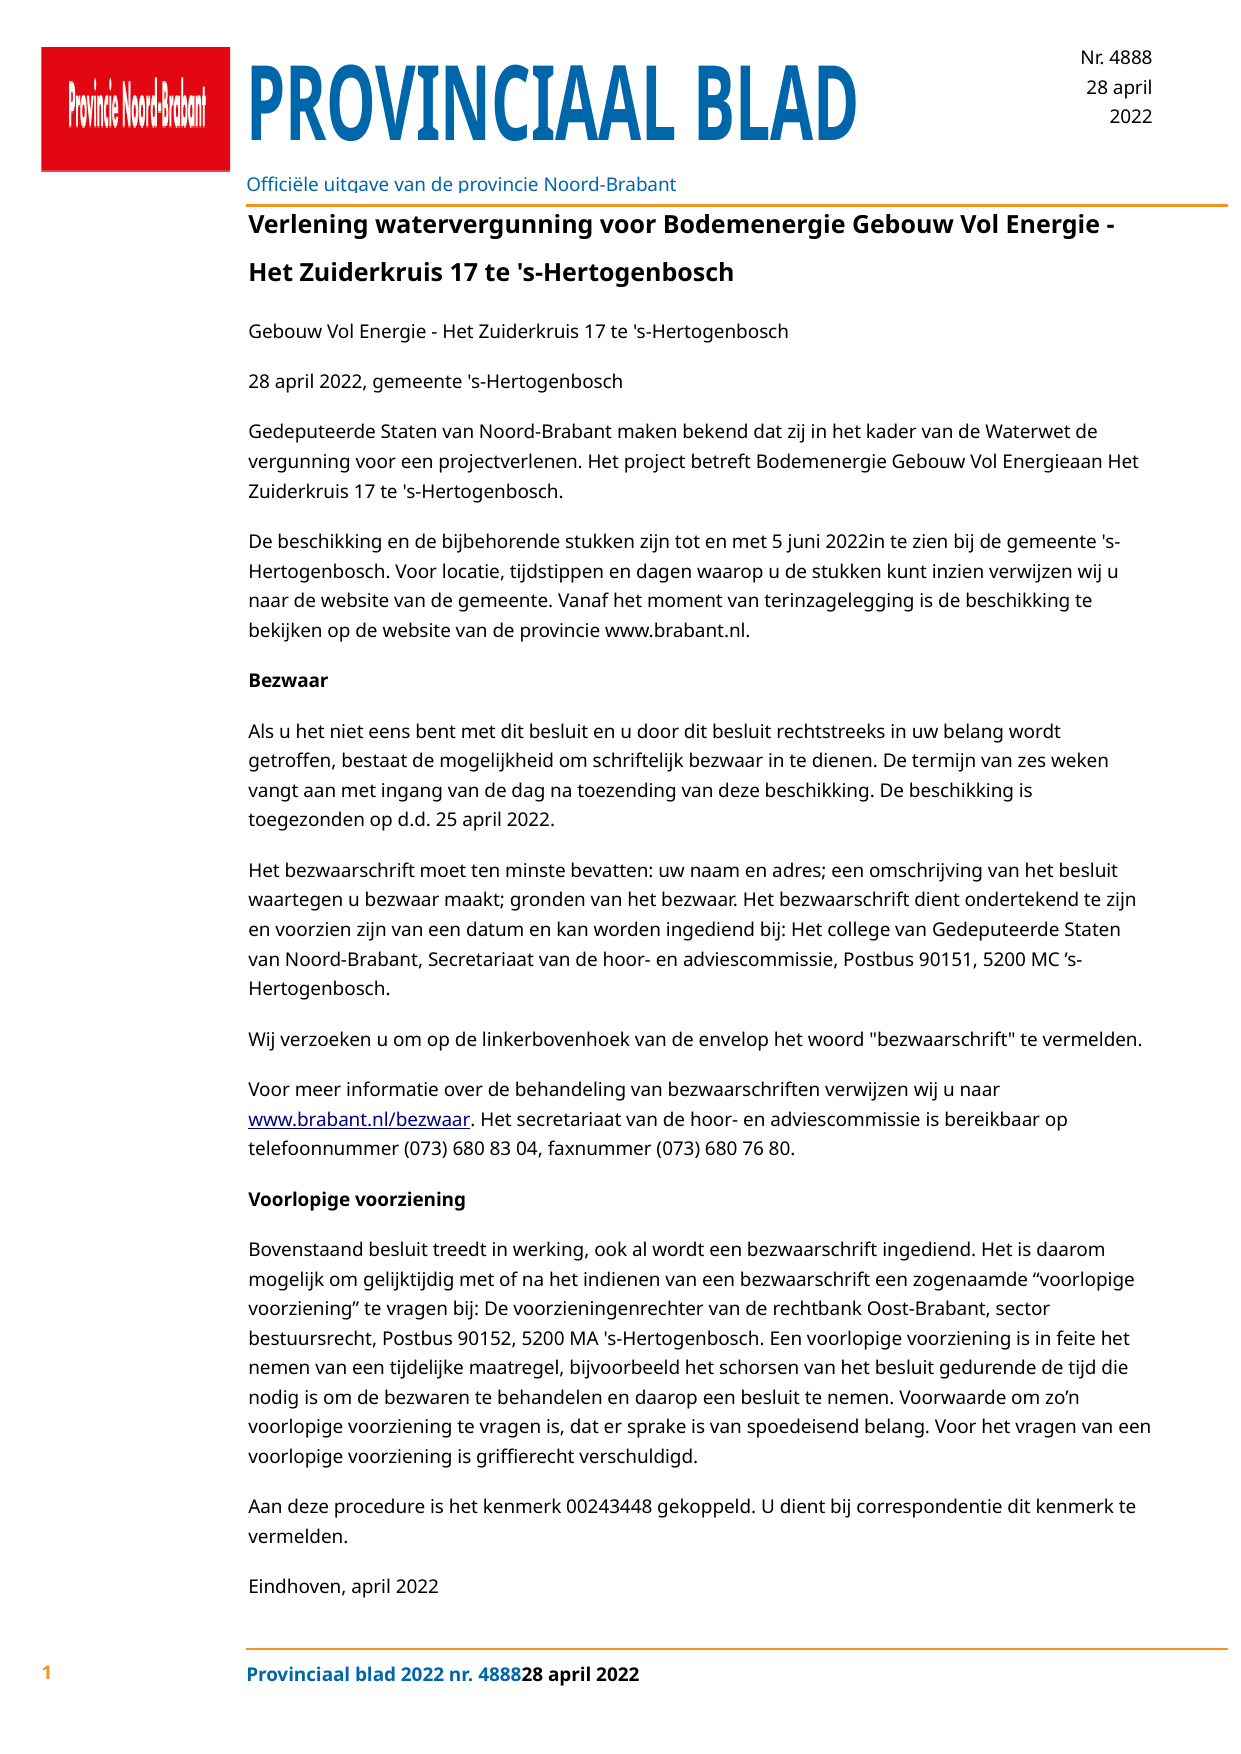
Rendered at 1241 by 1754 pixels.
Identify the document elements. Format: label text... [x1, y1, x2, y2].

text De beschikking en de bijbehorende stukken zijn tot en met 5 juni 2022in te zien bij de gemeente 's-Hertogenbosch. Voor locatie, tijdstippen en dagen waarop u de stukken kunt inzien verwijzen wij u naar de website van de gemeente. Vanaf het moment van terinzagelegging is de beschikking te bekijken op de website van de provincie www.brabant.nl. [248, 528, 1152, 643]
text 28 april 2022, gemeente 's-Hertogenbosch [248, 368, 1152, 394]
text Bovenstaand besluit treedt in werking, ook al wordt een bezwaarschrift ingediend. Het is daarom mogelijk om gelijktijdig met of na het indienen van een bezwaarschrift een zogenaamde “voorlopige voorziening” te vragen bij: De voorzieningenrechter van de rechtbank Oost-Brabant, sector bestuursrecht, Postbus 90152, 5200 MA 's-Hertogenbosch. Een voorlopige voorziening is in feite het nemen van een tijdelijke maatregel, bijvoorbeeld het schorsen van het besluit gedurende de tijd die nodig is om de bezwaren te behandelen en daarop een besluit te nemen. Voorwaarde om zo’n voorlopige voorziening te vragen is, dat er sprake is van spoedeisend belang. Voor het vragen van een voorlopige voorziening is griffierecht verschuldigd. [248, 1236, 1152, 1469]
text Gebouw Vol Energie - Het Zuiderkruis 17 te 's-Hertogenbosch [248, 318, 1152, 344]
text Bezwaar [248, 667, 1152, 693]
text Eindhoven, april 2022 [248, 1574, 1152, 1599]
text Wij verzoeken u om op de linkerbovenhoek van de envelop het woord "bezwaarschrift" te vermelden. [248, 1026, 1152, 1052]
text Aan deze procedure is het kenmerk 00243448 gekoppeld. U dient bij correspondentie dit kenmerk te vermelden. [248, 1494, 1152, 1549]
text Gedeputeerde Staten van Noord-Brabant maken bekend dat zij in het kader van de Waterwet de vergunning voor een projectverlenen. Het project betreft Bodemenergie Gebouw Vol Energieaan Het Zuiderkruis 17 te 's-Hertogenbosch. [248, 419, 1152, 504]
text Het bezwaarschrift moet ten minste bevatten: uw naam en adres; een omschrijving van het besluit waartegen u bezwaar maakt; gronden van het bezwaar. Het bezwaarschrift dient ondertekend te zijn en voorzien zijn van een datum en kan worden ingediend bij: Het college van Gedeputeerde Staten van Noord-Brabant, Secretariaat van de hoor- en adviescommissie, Postbus 90151, 5200 MC ’s-Hertogenbosch. [248, 857, 1152, 1001]
text Voorlopige voorziening [248, 1186, 1152, 1212]
picture [41, 47, 231, 172]
text Voor meer informatie over de behandeling van bezwaarschriften verwijzen wij u naar www.brabant.nl/bezwaar. Het secretariaat van de hoor- en adviescommissie is bereikbaar op telefoonnummer (073) 680 83 04, faxnummer (073) 680 76 80. [248, 1076, 1152, 1161]
text Verlening watervergunning voor Bodemenergie Gebouw Vol Energie - Het Zuiderkruis 17 te 's-Hertogenbosch [248, 207, 1152, 288]
text Als u het niet eens bent met dit besluit en u door dit besluit rechtstreeks in uw belang wordt getroffen, bestaat de mogelijkheid om schriftelijk bezwaar in te dienen. De termijn van zes weken vangt aan met ingang van de dag na toezending van deze beschikking. De beschikking is toegezonden op d.d. 25 april 2022. [248, 718, 1152, 832]
